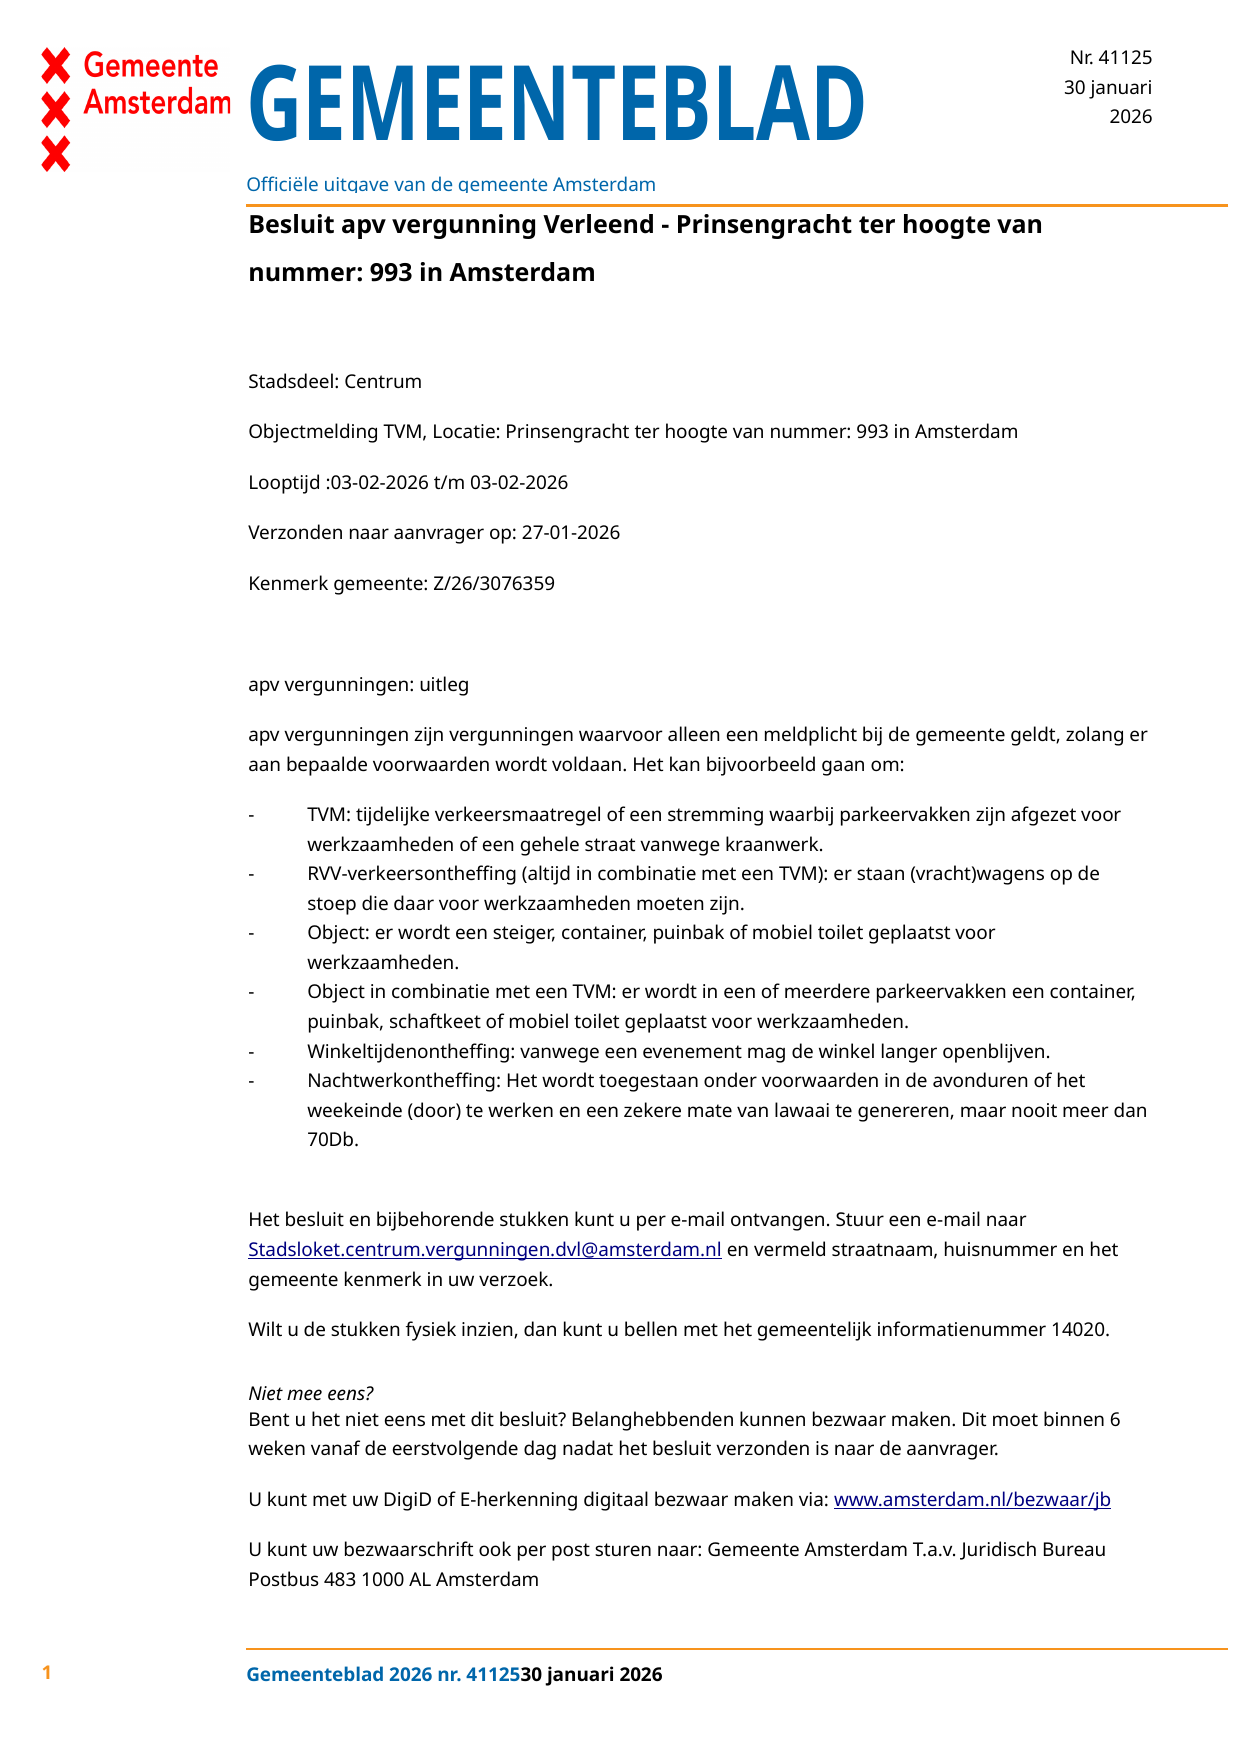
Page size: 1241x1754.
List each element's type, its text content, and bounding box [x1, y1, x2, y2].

text Verzonden naar aanvrager op: 27-01-2026 [248, 519, 1152, 545]
list Winkeltijdenontheffing: vanwege een evenement mag de winkel langer openblijven. [248, 1038, 1152, 1064]
text U kunt met uw DigiD of E-herkenning digitaal bezwaar maken via: www.amsterdam.nl/bezwaar/jb [248, 1486, 1152, 1512]
list Object in combinatie met een TVM: er wordt in een of meerdere parkeervakken een container, puinbak, schaftkeet of mobiel toilet geplaatst voor werkzaamheden. [248, 979, 1152, 1034]
text Wilt u de stukken fysiek inzien, dan kunt u bellen met het gemeentelijk informatienummer 14020. [248, 1316, 1152, 1342]
text Bent u het niet eens met dit besluit? Belanghebbenden kunnen bezwaar maken. Dit moet binnen 6 weken vanaf de eerstvolgende dag nadat het besluit verzonden is naar de aanvrager. [248, 1406, 1152, 1461]
text Objectmelding TVM, Locatie: Prinsengracht ter hoogte van nummer: 993 in Amsterdam [248, 419, 1152, 444]
text Kenmerk gemeente: Z/26/3076359 [248, 570, 1152, 596]
list TVM: tijdelijke verkeersmaatregel of een stremming waarbij parkeervakken zijn afgezet voor werkzaamheden of een gehele straat vanwege kraanwerk. [248, 801, 1152, 857]
text apv vergunningen zijn vergunningen waarvoor alleen een meldplicht bij de gemeente geldt, zolang er aan bepaalde voorwaarden wordt voldaan. Het kan bijvoorbeeld gaan om: [248, 721, 1152, 777]
list Object: er wordt een steiger, container, puinbak of mobiel toilet geplaatst voor werkzaamheden. [248, 919, 1152, 975]
text Besluit apv vergunning Verleend - Prinsengracht ter hoogte van nummer: 993 in Amsterdam [248, 207, 1152, 288]
text Het besluit en bijbehorende stukken kunt u per e-mail ontvangen. Stuur een e-mail naar Stadsloket.centrum.vergunningen.dvl@amsterdam.nl en vermeld straatnaam, huisnummer en het gemeente kenmerk in uw verzoek. [248, 1207, 1152, 1292]
text U kunt uw bezwaarschrift ook per post sturen naar: Gemeente Amsterdam T.a.v. Juridisch Bureau Postbus 483 1000 AL Amsterdam [248, 1536, 1152, 1592]
text Niet mee eens? [248, 1380, 1152, 1406]
text Stadsdeel: Centrum [248, 368, 1152, 394]
list Nachtwerkontheffing: Het wordt toegestaan onder voorwaarden in de avonduren of het weekeinde (door) te werken en een zekere mate van lawaai te genereren, maar nooit meer dan 70Db. [248, 1067, 1152, 1152]
list RVV-verkeersontheffing (altijd in combinatie met een TVM): er staan (vracht)wagens op de stoep die daar voor werkzaamheden moeten zijn. [248, 860, 1152, 916]
picture [41, 47, 231, 172]
text Looptijd :03-02-2026 t/m 03-02-2026 [248, 469, 1152, 495]
text apv vergunningen: uitleg [248, 671, 1152, 697]
